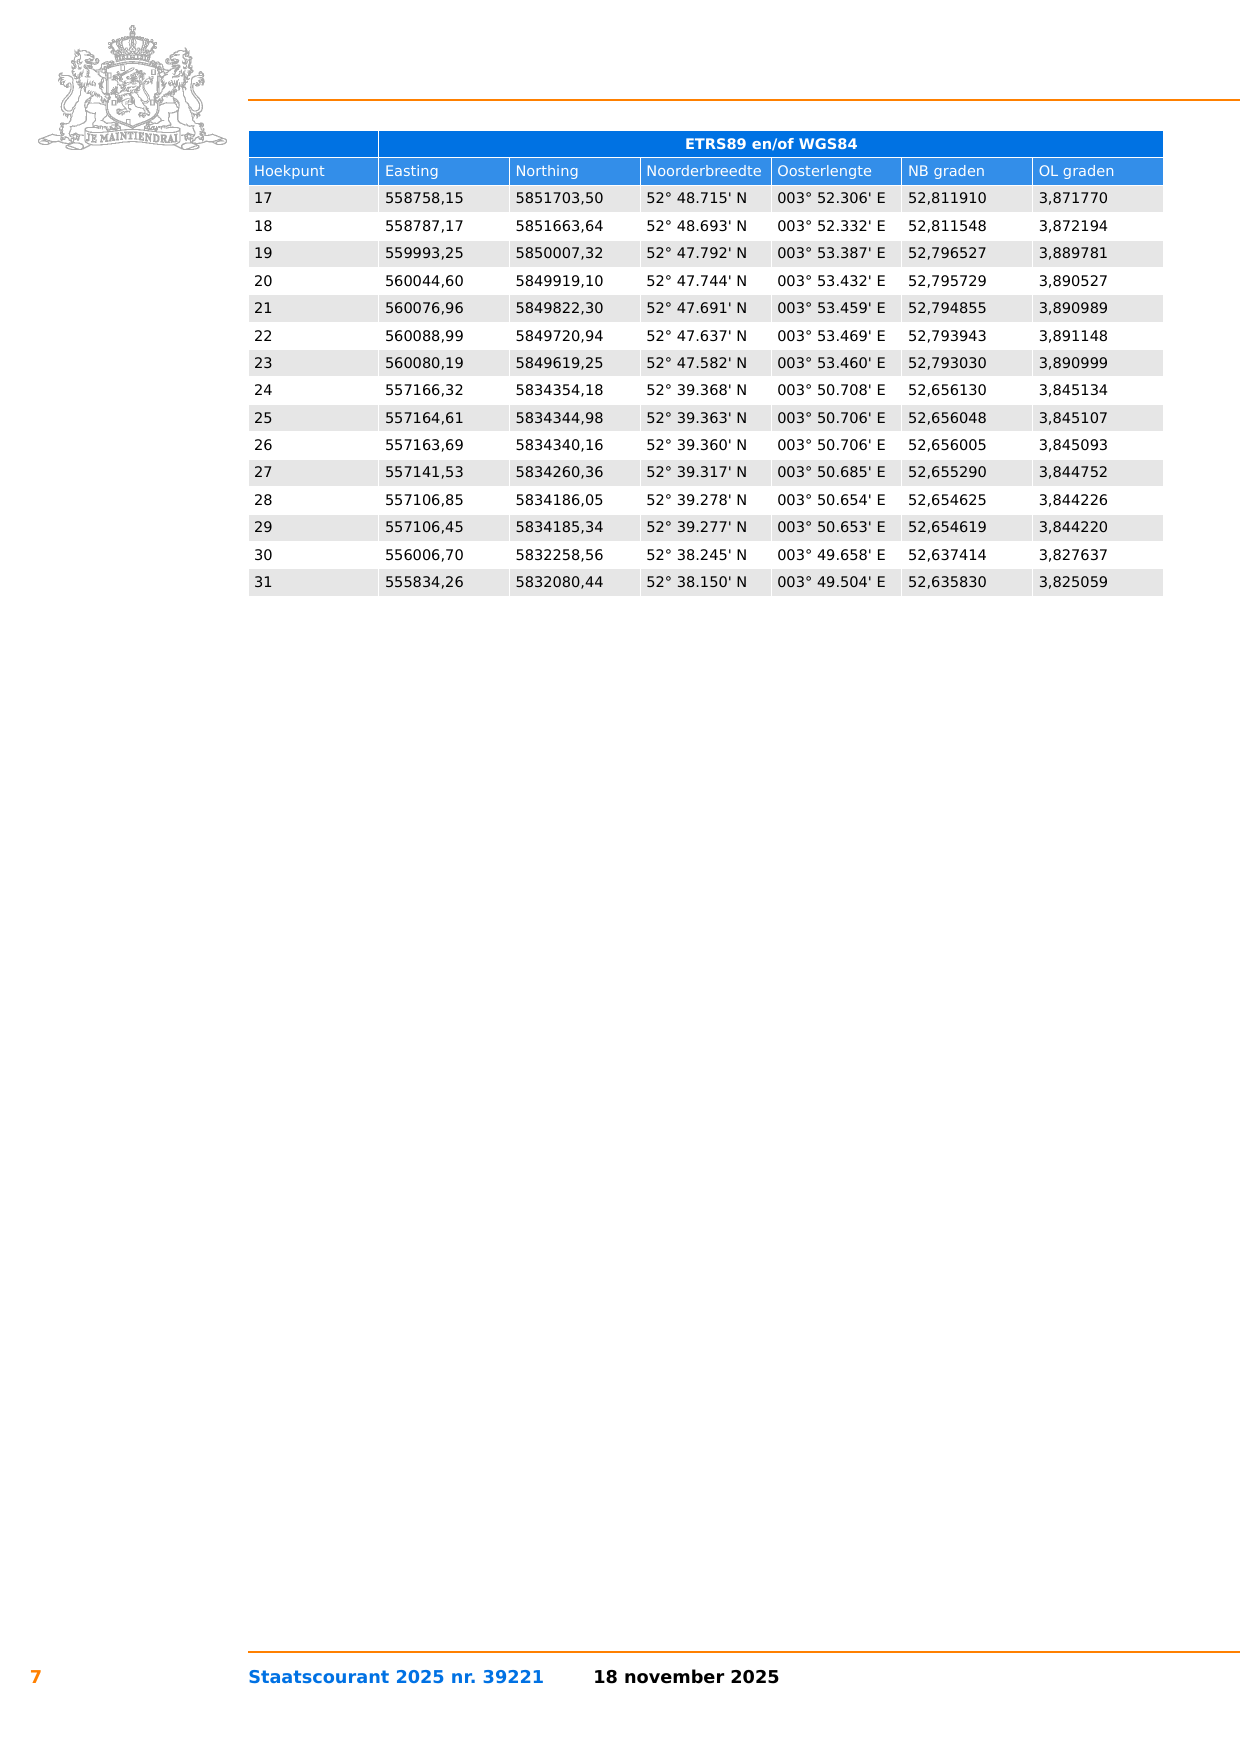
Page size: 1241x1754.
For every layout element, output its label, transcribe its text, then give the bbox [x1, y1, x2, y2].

table_cell 52° 38.150' N [641, 569, 771, 596]
table_cell 003° 53.459' E [772, 295, 901, 322]
table_cell 52° 47.691' N [641, 295, 771, 322]
table_cell 52° 47.792' N [641, 241, 771, 267]
table_cell 52,796527 [902, 241, 1032, 267]
table_cell 557166,32 [379, 378, 509, 404]
table_cell 52,655290 [902, 460, 1032, 486]
table_cell 52° 39.368' N [641, 378, 771, 404]
table_cell 003° 50.654' E [772, 487, 901, 513]
table_cell 3,845093 [1033, 432, 1163, 459]
table_cell 557106,45 [379, 515, 509, 541]
table_cell 52,654625 [902, 487, 1032, 513]
table_cell 557163,69 [379, 432, 509, 459]
table_cell 558787,17 [379, 213, 509, 239]
table_cell 003° 53.469' E [772, 323, 901, 349]
table_cell 560080,19 [379, 350, 509, 376]
table_cell 003° 50.708' E [772, 378, 901, 404]
table_cell 560088,99 [379, 323, 509, 349]
table_header ETRS89 en/of WGS84 [379, 131, 1163, 157]
table_cell 5850007,32 [510, 241, 640, 267]
table_cell 5832258,56 [510, 542, 640, 568]
table_cell 52° 48.715' N [641, 186, 771, 212]
table_cell 555834,26 [379, 569, 509, 596]
table_cell 5832080,44 [510, 569, 640, 596]
table_cell 52,656005 [902, 432, 1032, 459]
table_cell 24 [249, 378, 378, 404]
table_cell 3,890999 [1033, 350, 1163, 376]
table_cell 19 [249, 241, 378, 267]
table_cell 560076,96 [379, 295, 509, 322]
table_cell 3,825059 [1033, 569, 1163, 596]
table_cell 52,795729 [902, 268, 1032, 294]
table_cell 52° 47.582' N [641, 350, 771, 376]
table_cell 52,637414 [902, 542, 1032, 568]
table_cell OL graden [1033, 158, 1163, 185]
table_cell 52,635830 [902, 569, 1032, 596]
table_cell 3,890989 [1033, 295, 1163, 322]
table_cell 003° 52.306' E [772, 186, 901, 212]
table_cell 52,794855 [902, 295, 1032, 322]
table_cell 5834340,16 [510, 432, 640, 459]
picture [38, 25, 227, 150]
table_cell 17 [249, 186, 378, 212]
table_cell 3,890527 [1033, 268, 1163, 294]
table_cell 3,844220 [1033, 515, 1163, 541]
table_cell 52,654619 [902, 515, 1032, 541]
table_cell 003° 50.706' E [772, 432, 901, 459]
table_cell Noorderbreedte [641, 158, 771, 185]
table_cell 31 [249, 569, 378, 596]
table_cell 52° 47.744' N [641, 268, 771, 294]
table_cell 5851703,50 [510, 186, 640, 212]
table_cell 52,656130 [902, 378, 1032, 404]
table_cell 52° 39.317' N [641, 460, 771, 486]
table_cell 003° 53.387' E [772, 241, 901, 267]
table_cell 3,845107 [1033, 405, 1163, 431]
table_cell 26 [249, 432, 378, 459]
table_cell 29 [249, 515, 378, 541]
table_cell 003° 49.504' E [772, 569, 901, 596]
table_cell Hoekpunt [249, 158, 378, 185]
table_cell Easting [379, 158, 509, 185]
table_cell 5849619,25 [510, 350, 640, 376]
table_cell 52,811548 [902, 213, 1032, 239]
table_cell 003° 53.460' E [772, 350, 901, 376]
table_cell 560044,60 [379, 268, 509, 294]
table_cell 20 [249, 268, 378, 294]
table_cell 3,891148 [1033, 323, 1163, 349]
table_cell 52,793030 [902, 350, 1032, 376]
table_cell 3,827637 [1033, 542, 1163, 568]
table_cell Northing [510, 158, 640, 185]
table_cell 22 [249, 323, 378, 349]
table_cell 52° 47.637' N [641, 323, 771, 349]
table_cell 003° 53.432' E [772, 268, 901, 294]
table_cell 5851663,64 [510, 213, 640, 239]
table_cell 27 [249, 460, 378, 486]
table_cell 557141,53 [379, 460, 509, 486]
table_cell 52,793943 [902, 323, 1032, 349]
table_cell 52° 39.278' N [641, 487, 771, 513]
table_cell 003° 50.706' E [772, 405, 901, 431]
table_header [249, 131, 378, 157]
table_cell 5834185,34 [510, 515, 640, 541]
table_cell 5834186,05 [510, 487, 640, 513]
table_cell 557164,61 [379, 405, 509, 431]
table_cell 18 [249, 213, 378, 239]
table_cell 52° 39.277' N [641, 515, 771, 541]
table_cell 5849822,30 [510, 295, 640, 322]
table_cell 21 [249, 295, 378, 322]
table_cell 30 [249, 542, 378, 568]
table_cell 003° 52.332' E [772, 213, 901, 239]
table_cell 3,889781 [1033, 241, 1163, 267]
table_cell 52° 38.245' N [641, 542, 771, 568]
table_cell NB graden [902, 158, 1032, 185]
table_cell 556006,70 [379, 542, 509, 568]
table_cell 3,844226 [1033, 487, 1163, 513]
table_cell 557106,85 [379, 487, 509, 513]
table_cell 52° 39.363' N [641, 405, 771, 431]
table_cell 5834354,18 [510, 378, 640, 404]
table_cell 3,845134 [1033, 378, 1163, 404]
table_cell 5834260,36 [510, 460, 640, 486]
table_cell 3,872194 [1033, 213, 1163, 239]
table_cell 559993,25 [379, 241, 509, 267]
table_cell 3,871770 [1033, 186, 1163, 212]
table_cell 558758,15 [379, 186, 509, 212]
table_cell 003° 50.685' E [772, 460, 901, 486]
table_cell 003° 49.658' E [772, 542, 901, 568]
table_cell 52° 48.693' N [641, 213, 771, 239]
table_cell 5849919,10 [510, 268, 640, 294]
table_cell 52,811910 [902, 186, 1032, 212]
table_cell 28 [249, 487, 378, 513]
table_cell 52° 39.360' N [641, 432, 771, 459]
table_cell 5834344,98 [510, 405, 640, 431]
table_cell 3,844752 [1033, 460, 1163, 486]
table_cell Oosterlengte [772, 158, 901, 185]
table_cell 23 [249, 350, 378, 376]
table_cell 003° 50.653' E [772, 515, 901, 541]
table_cell 5849720,94 [510, 323, 640, 349]
table_cell 25 [249, 405, 378, 431]
table_cell 52,656048 [902, 405, 1032, 431]
